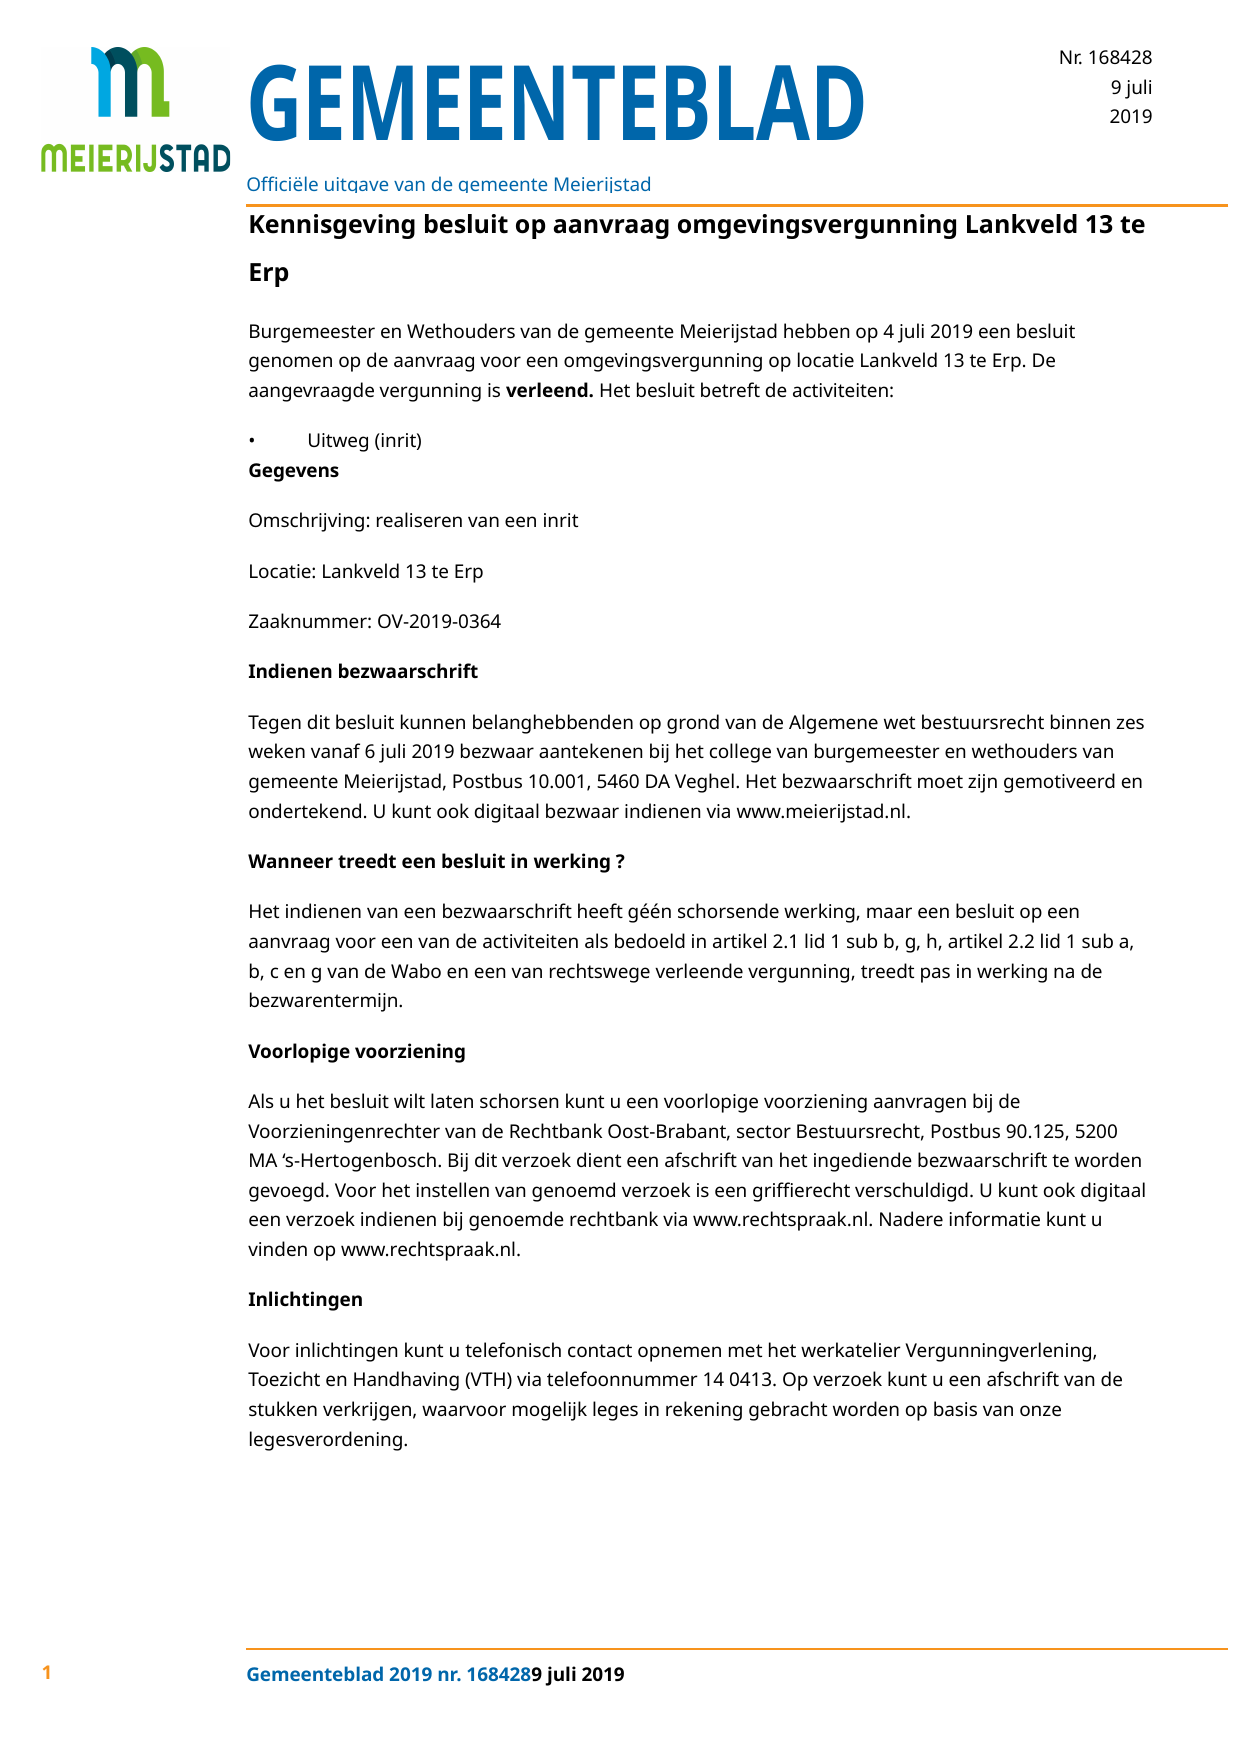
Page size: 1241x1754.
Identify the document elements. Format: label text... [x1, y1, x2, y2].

text Voor inlichtingen kunt u telefonisch contact opnemen met het werkatelier Vergunningverlening, Toezicht en Handhaving (VTH) via telefoonnummer 14 0413. Op verzoek kunt u een afschrift van de stukken verkrijgen, waarvoor mogelijk leges in rekening gebracht worden op basis van onze legesverordening. [248, 1337, 1152, 1452]
text Gegevens [248, 457, 1152, 483]
text Locatie: Lankveld 13 te Erp [248, 558, 1152, 584]
text Voorlopige voorziening [248, 1038, 1152, 1064]
text Omschrijving: realiseren van een inrit [248, 507, 1152, 533]
text Inlichtingen [248, 1287, 1152, 1312]
list Uitweg (inrit) [248, 427, 1152, 453]
text Als u het besluit wilt laten schorsen kunt u een voorlopige voorziening aanvragen bij de Voorzieningenrechter van de Rechtbank Oost-Brabant, sector Bestuursrecht, Postbus 90.125, 5200 MA ‘s-Hertogenbosch. Bij dit verzoek dient een afschrift van het ingediende bezwaarschrift te worden gevoegd. Voor het instellen van genoemd verzoek is een griffierecht verschuldigd. U kunt ook digitaal een verzoek indienen bij genoemde rechtbank via www.rechtspraak.nl. Nadere informatie kunt u vinden op www.rechtspraak.nl. [248, 1088, 1152, 1262]
text Burgemeester en Wethouders van de gemeente Meierijstad hebben op 4 juli 2019 een besluit genomen op de aanvraag voor een omgevingsvergunning op locatie Lankveld 13 te Erp. De aangevraagde vergunning is verleend. Het besluit betreft de activiteiten: [248, 318, 1152, 403]
text Kennisgeving besluit op aanvraag omgevingsvergunning Lankveld 13 te Erp [248, 207, 1152, 288]
text Wanneer treedt een besluit in werking ? [248, 848, 1152, 874]
text Zaaknummer: OV-2019-0364 [248, 608, 1152, 634]
picture [41, 47, 231, 172]
text Indienen bezwaarschrift [248, 659, 1152, 684]
text Het indienen van een bezwaarschrift heeft géén schorsende werking, maar een besluit op een aanvraag voor een van de activiteiten als bedoeld in artikel 2.1 lid 1 sub b, g, h, artikel 2.2 lid 1 sub a, b, c en g van de Wabo en een van rechtswege verleende vergunning, treedt pas in werking na de bezwarentermijn. [248, 899, 1152, 1013]
text Tegen dit besluit kunnen belanghebbenden op grond van de Algemene wet bestuursrecht binnen zes weken vanaf 6 juli 2019 bezwaar aantekenen bij het college van burgemeester en wethouders van gemeente Meierijstad, Postbus 10.001, 5460 DA Veghel. Het bezwaarschrift moet zijn gemotiveerd en ondertekend. U kunt ook digitaal bezwaar indienen via www.meierijstad.nl. [248, 709, 1152, 824]
